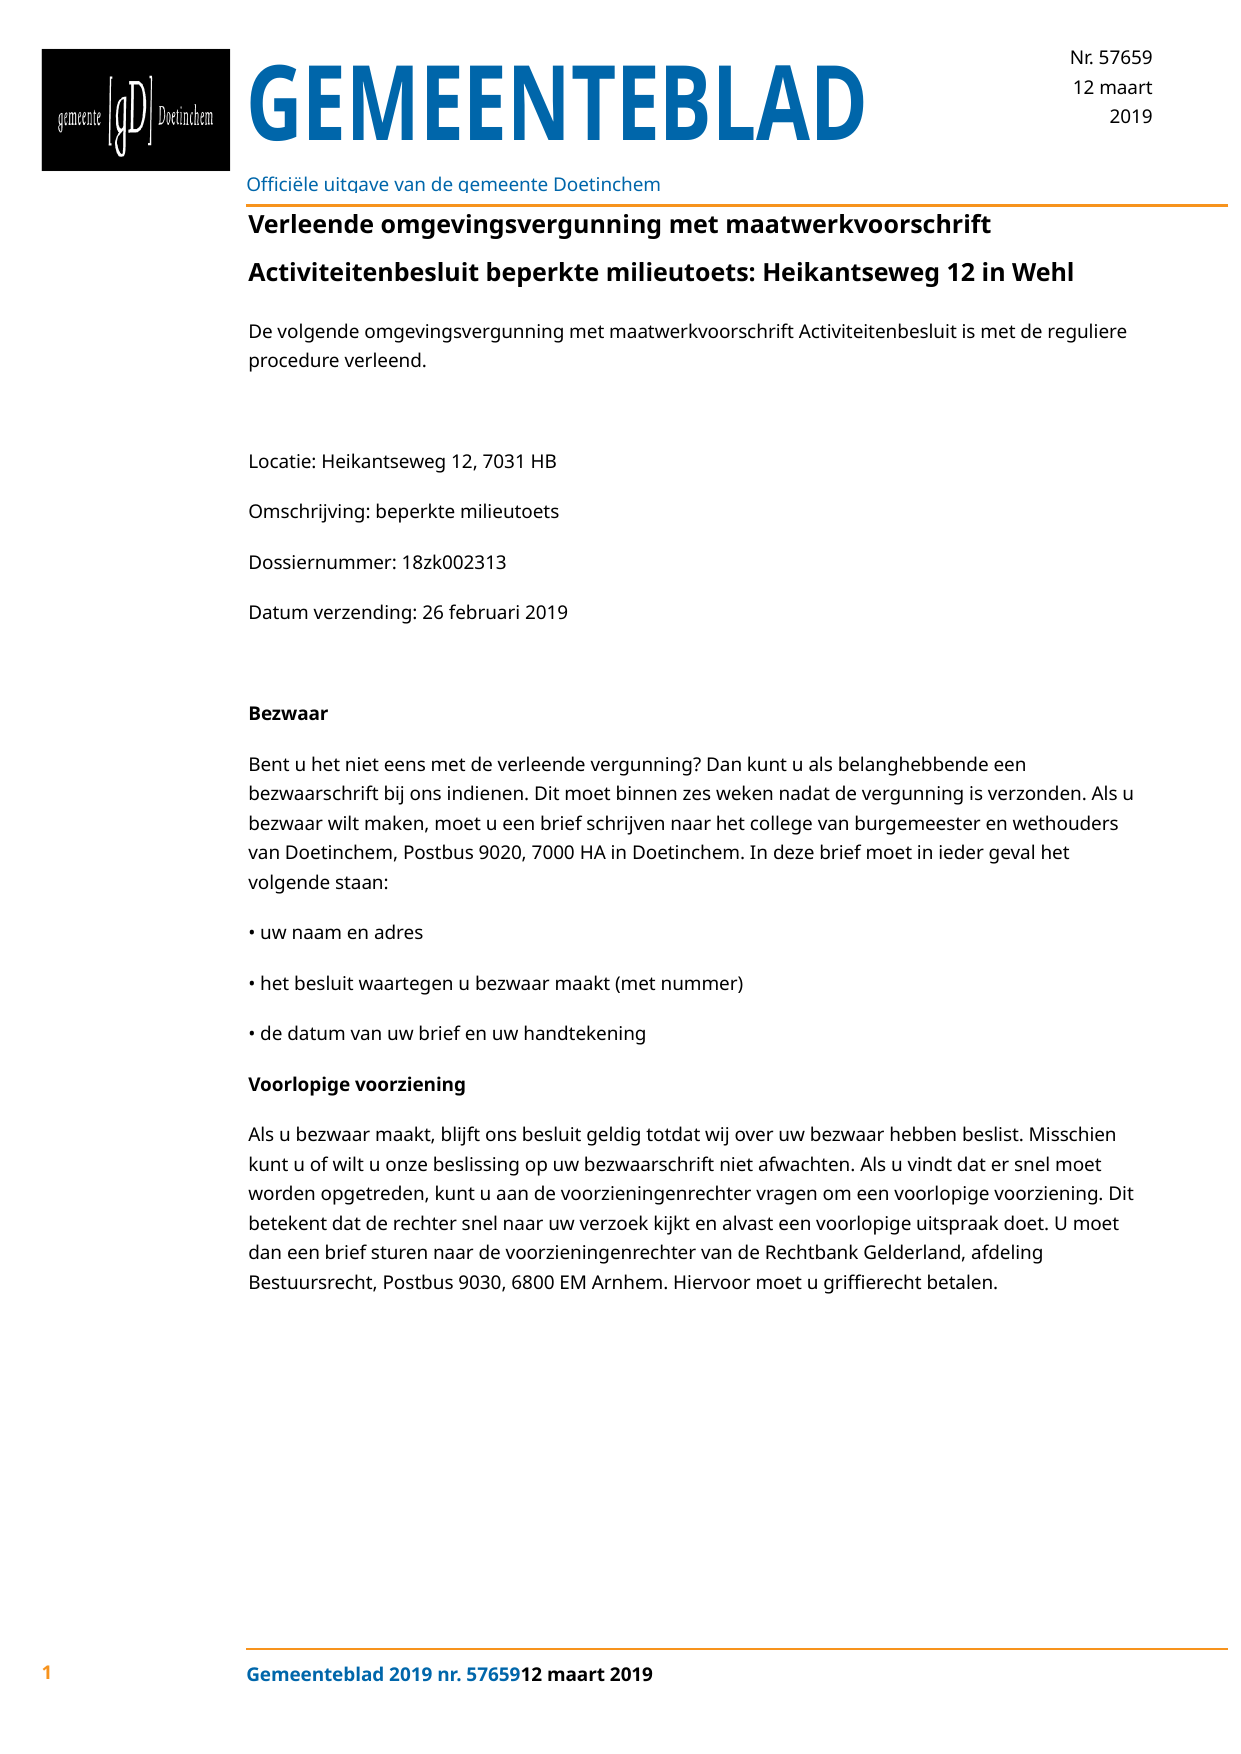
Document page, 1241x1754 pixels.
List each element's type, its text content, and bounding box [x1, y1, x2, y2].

text De volgende omgevingsvergunning met maatwerkvoorschrift Activiteitenbesluit is met de reguliere procedure verleend. [248, 318, 1152, 373]
text • het besluit waartegen u bezwaar maakt (met nummer) [248, 970, 1152, 996]
text Locatie: Heikantseweg 12, 7031 HB [248, 448, 1152, 474]
text Verleende omgevingsvergunning met maatwerkvoorschrift Activiteitenbesluit beperkte milieutoets: Heikantseweg 12 in Wehl [248, 207, 1152, 288]
picture [41, 47, 231, 172]
text • uw naam en adres [248, 919, 1152, 945]
text Voorlopige voorziening [248, 1071, 1152, 1097]
text Bent u het niet eens met de verleende vergunning? Dan kunt u als belanghebbende een bezwaarschrift bij ons indienen. Dit moet binnen zes weken nadat de vergunning is verzonden. Als u bezwaar wilt maken, moet u een brief schrijven naar het college van burgemeester en wethouders van Doetinchem, Postbus 9020, 7000 HA in Doetinchem. In deze brief moet in ieder geval het volgende staan: [248, 751, 1152, 895]
text Omschrijving: beperkte milieutoets [248, 499, 1152, 524]
text Dossiernummer: 18zk002313 [248, 549, 1152, 575]
text Als u bezwaar maakt, blijft ons besluit geldig totdat wij over uw bezwaar hebben beslist. Misschien kunt u of wilt u onze beslissing op uw bezwaarschrift niet afwachten. Als u vindt dat er snel moet worden opgetreden, kunt u aan de voorzieningenrechter vragen om een voorlopige voorziening. Dit betekent dat de rechter snel naar uw verzoek kijkt en alvast een voorlopige uitspraak doet. U moet dan een brief sturen naar de voorzieningenrechter van de Rechtbank Gelderland, afdeling Bestuursrecht, Postbus 9030, 6800 EM Arnhem. Hiervoor moet u griffierecht betalen. [248, 1121, 1152, 1295]
text Datum verzending: 26 februari 2019 [248, 599, 1152, 625]
text • de datum van uw brief en uw handtekening [248, 1020, 1152, 1046]
text Bezwaar [248, 700, 1152, 726]
